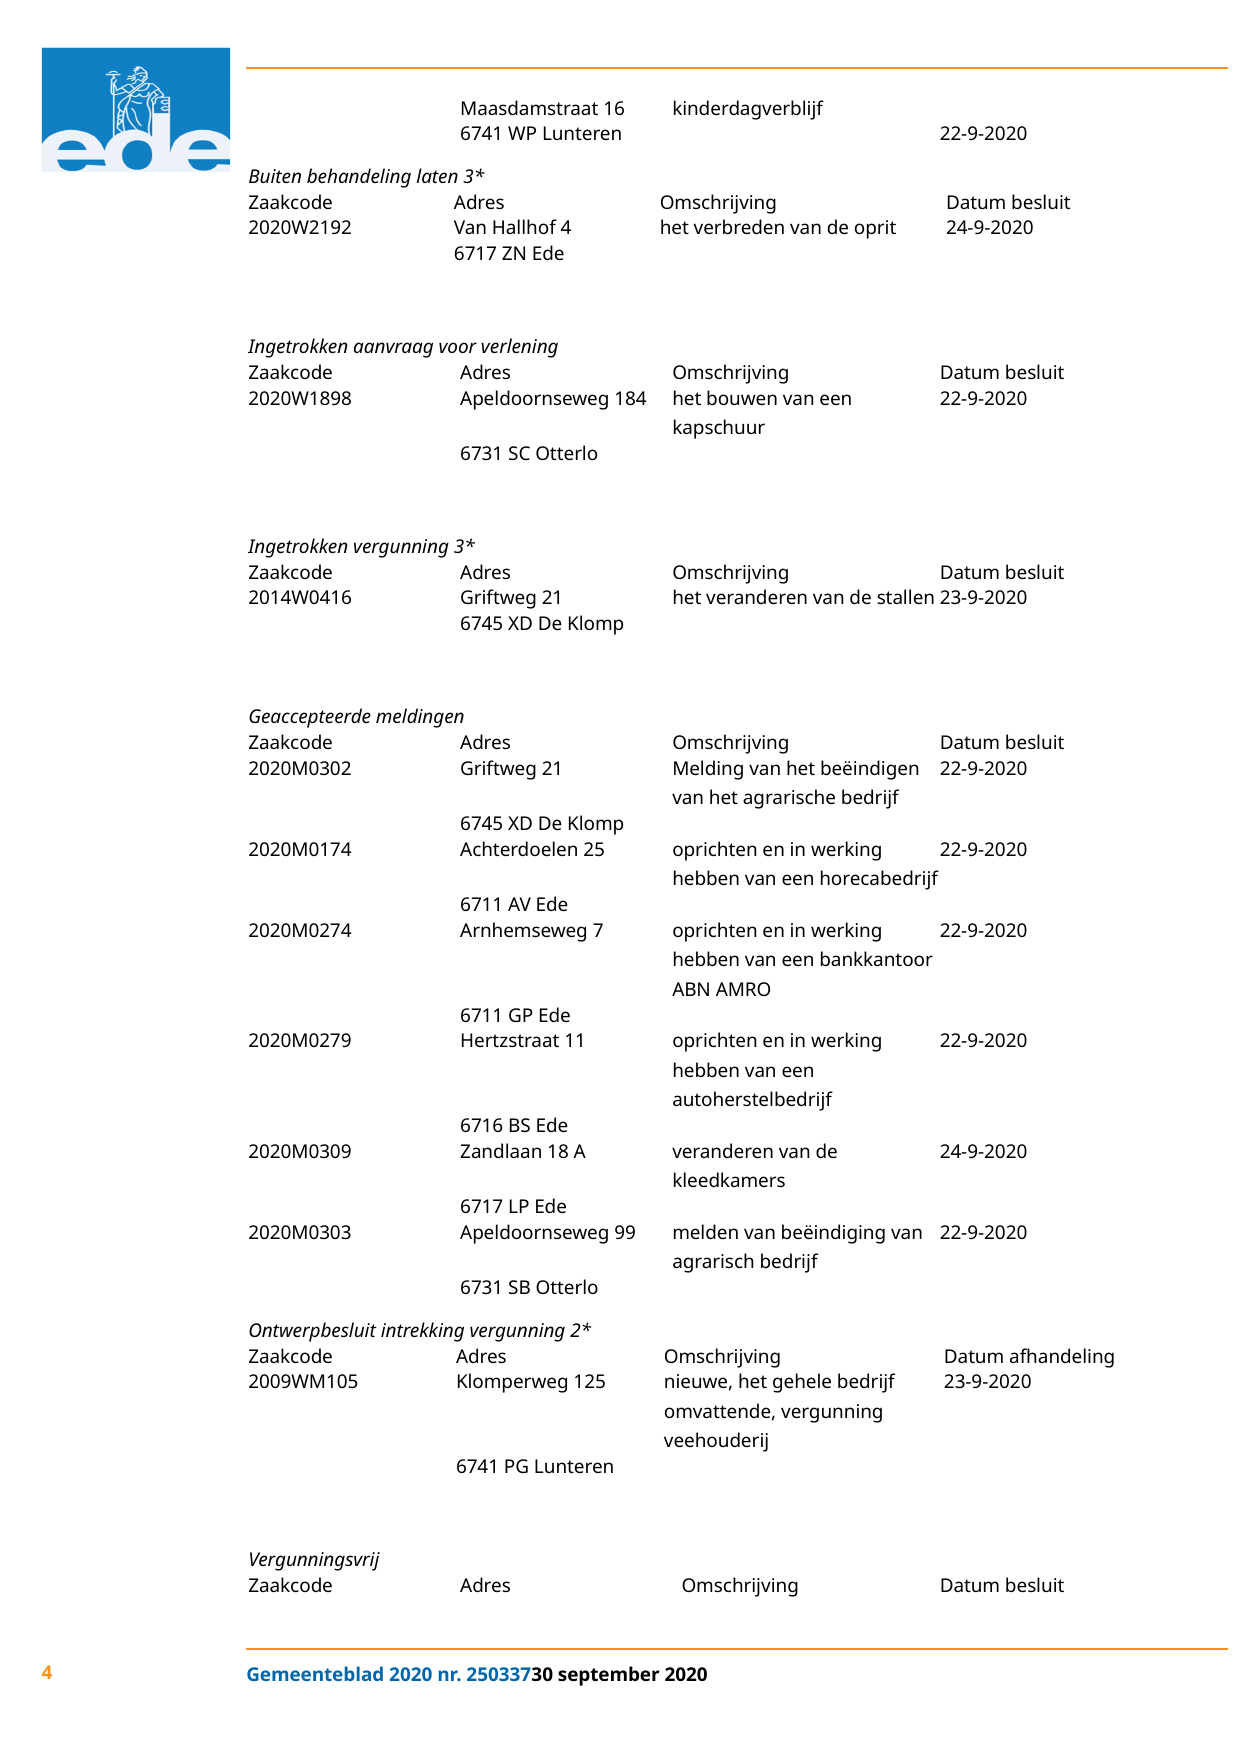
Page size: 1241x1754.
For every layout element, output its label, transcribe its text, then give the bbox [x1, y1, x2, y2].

table_header Adres [454, 189, 659, 214]
table_header Adres [460, 1572, 681, 1598]
table_header Datum besluit [940, 559, 1152, 584]
table_cell 6717 ZN Ede [454, 240, 659, 266]
table_header Omschrijving [672, 729, 939, 755]
table_header Omschrijving [660, 189, 946, 214]
table_cell Achterdoelen 25 [460, 836, 672, 891]
table_cell 6731 SC Otterlo [460, 440, 672, 466]
table_cell [672, 810, 939, 836]
picture [41, 47, 231, 172]
table_cell 22-9-2020 [940, 755, 1152, 810]
table_cell [672, 610, 939, 636]
table_cell Griftweg 21 [460, 755, 672, 810]
table_cell [672, 121, 939, 146]
table_cell [946, 240, 1152, 266]
table_cell [248, 1002, 460, 1027]
table_cell [660, 240, 946, 266]
table_cell Maasdamstraat 16 [460, 95, 672, 121]
table_cell het bouwen van een kapschuur [672, 385, 939, 440]
table_cell 2020M0303 [248, 1219, 460, 1274]
table_cell [672, 1194, 939, 1219]
table_cell Apeldoornseweg 184 [460, 385, 672, 440]
table_cell 23-9-2020 [944, 1369, 1152, 1453]
table_header Adres [460, 559, 672, 584]
table_cell Van Hallhof 4 [454, 215, 659, 240]
table_header Zaakcode [248, 189, 454, 214]
table_cell oprichten en in werking hebben van een bankkantoor ABN AMRO [672, 917, 939, 1002]
table_header Adres [456, 1343, 664, 1368]
table_cell [248, 440, 460, 466]
table_header Zaakcode [248, 1343, 456, 1368]
table_cell [248, 810, 460, 836]
table_cell [940, 1002, 1152, 1027]
table_header Adres [460, 359, 672, 385]
table_cell 6711 AV Ede [460, 891, 672, 917]
table_cell [940, 610, 1152, 636]
table_cell veranderen van de kleedkamers [672, 1138, 939, 1193]
table_cell [248, 1194, 460, 1219]
table_cell kinderdagverblijf [672, 95, 939, 121]
table_cell 6731 SB Otterlo [460, 1275, 672, 1300]
table_cell [664, 1454, 944, 1479]
table_header Omschrijving [672, 559, 939, 584]
table_cell [940, 440, 1152, 466]
table_cell [672, 1275, 939, 1300]
table_cell 6741 WP Lunteren [460, 121, 672, 146]
table_cell [248, 95, 460, 121]
table_cell 22-9-2020 [940, 1028, 1152, 1112]
table_cell 22-9-2020 [940, 385, 1152, 440]
table_cell [672, 440, 939, 466]
table_header Omschrijving [681, 1572, 939, 1598]
table_header Zaakcode [248, 559, 460, 584]
table_header Zaakcode [248, 1572, 460, 1598]
table_cell 6745 XD De Klomp [460, 610, 672, 636]
table_cell Melding van het beëindigen van het agrarische bedrijf [672, 755, 939, 810]
table_cell [248, 1454, 456, 1479]
table_cell 2020M0274 [248, 917, 460, 1002]
text Ingetrokken aanvraag voor verlening [248, 333, 1152, 359]
table_header Datum afhandeling [944, 1343, 1152, 1368]
table_cell 23-9-2020 [940, 585, 1152, 610]
table_cell [940, 1275, 1152, 1300]
table_header Zaakcode [248, 729, 460, 755]
table_cell [940, 891, 1152, 917]
table_cell oprichten en in werking hebben van een autoherstelbedrijf [672, 1028, 939, 1112]
table_cell het verbreden van de oprit [660, 215, 946, 240]
table_header Zaakcode [248, 359, 460, 385]
table_cell [248, 610, 460, 636]
table_cell Arnhemseweg 7 [460, 917, 672, 1002]
table_header Omschrijving [672, 359, 939, 385]
table_cell 22-9-2020 [940, 917, 1152, 1002]
text Geaccepteerde meldingen [248, 703, 1152, 729]
table_cell 22-9-2020 [940, 121, 1152, 146]
text Ontwerpbesluit intrekking vergunning 2* [248, 1317, 1152, 1343]
table_header Omschrijving [664, 1343, 944, 1368]
table_cell Hertzstraat 11 [460, 1028, 672, 1112]
table_cell [940, 95, 1152, 121]
table_cell 6717 LP Ede [460, 1194, 672, 1219]
text Ingetrokken vergunning 3* [248, 533, 1152, 559]
text Buiten behandeling laten 3* [248, 163, 1152, 189]
table_cell het veranderen van de stallen [672, 585, 939, 610]
table_cell [672, 1113, 939, 1138]
table_cell 22-9-2020 [940, 836, 1152, 891]
table_cell melden van beëindiging van agrarisch bedrijf [672, 1219, 939, 1274]
table_cell [248, 240, 454, 266]
table_cell [672, 1002, 939, 1027]
table_cell Klomperweg 125 [456, 1369, 664, 1453]
table_cell Zandlaan 18 A [460, 1138, 672, 1193]
text Vergunningsvrij [248, 1546, 1152, 1572]
table_cell [944, 1454, 1152, 1479]
table_cell [248, 891, 460, 917]
table_cell 6745 XD De Klomp [460, 810, 672, 836]
table_cell 2020M0174 [248, 836, 460, 891]
table_cell 2020M0302 [248, 755, 460, 810]
table_cell 24-9-2020 [940, 1138, 1152, 1193]
table_cell [248, 1113, 460, 1138]
table_cell [248, 121, 460, 146]
table_cell 2020W1898 [248, 385, 460, 440]
table_cell nieuwe, het gehele bedrijf omvattende, vergunning veehouderij [664, 1369, 944, 1453]
table_cell oprichten en in werking hebben van een horecabedrijf [672, 836, 939, 891]
table_cell 6716 BS Ede [460, 1113, 672, 1138]
table_cell 6741 PG Lunteren [456, 1454, 664, 1479]
table_cell [940, 810, 1152, 836]
table_header Datum besluit [940, 359, 1152, 385]
table_header Adres [460, 729, 672, 755]
table_cell Griftweg 21 [460, 585, 672, 610]
table_cell [248, 1275, 460, 1300]
table_cell 2020M0309 [248, 1138, 460, 1193]
table_cell [672, 891, 939, 917]
table_cell 6711 GP Ede [460, 1002, 672, 1027]
table_cell 2009WM105 [248, 1369, 456, 1453]
table_cell 2014W0416 [248, 585, 460, 610]
table_header Datum besluit [946, 189, 1152, 214]
table_header Datum besluit [940, 1572, 1152, 1598]
table_cell 2020W2192 [248, 215, 454, 240]
table_cell 2020M0279 [248, 1028, 460, 1112]
table_cell 24-9-2020 [946, 215, 1152, 240]
table_header Datum besluit [940, 729, 1152, 755]
table_cell [940, 1113, 1152, 1138]
table_cell Apeldoornseweg 99 [460, 1219, 672, 1274]
table_cell [940, 1194, 1152, 1219]
table_cell 22-9-2020 [940, 1219, 1152, 1274]
